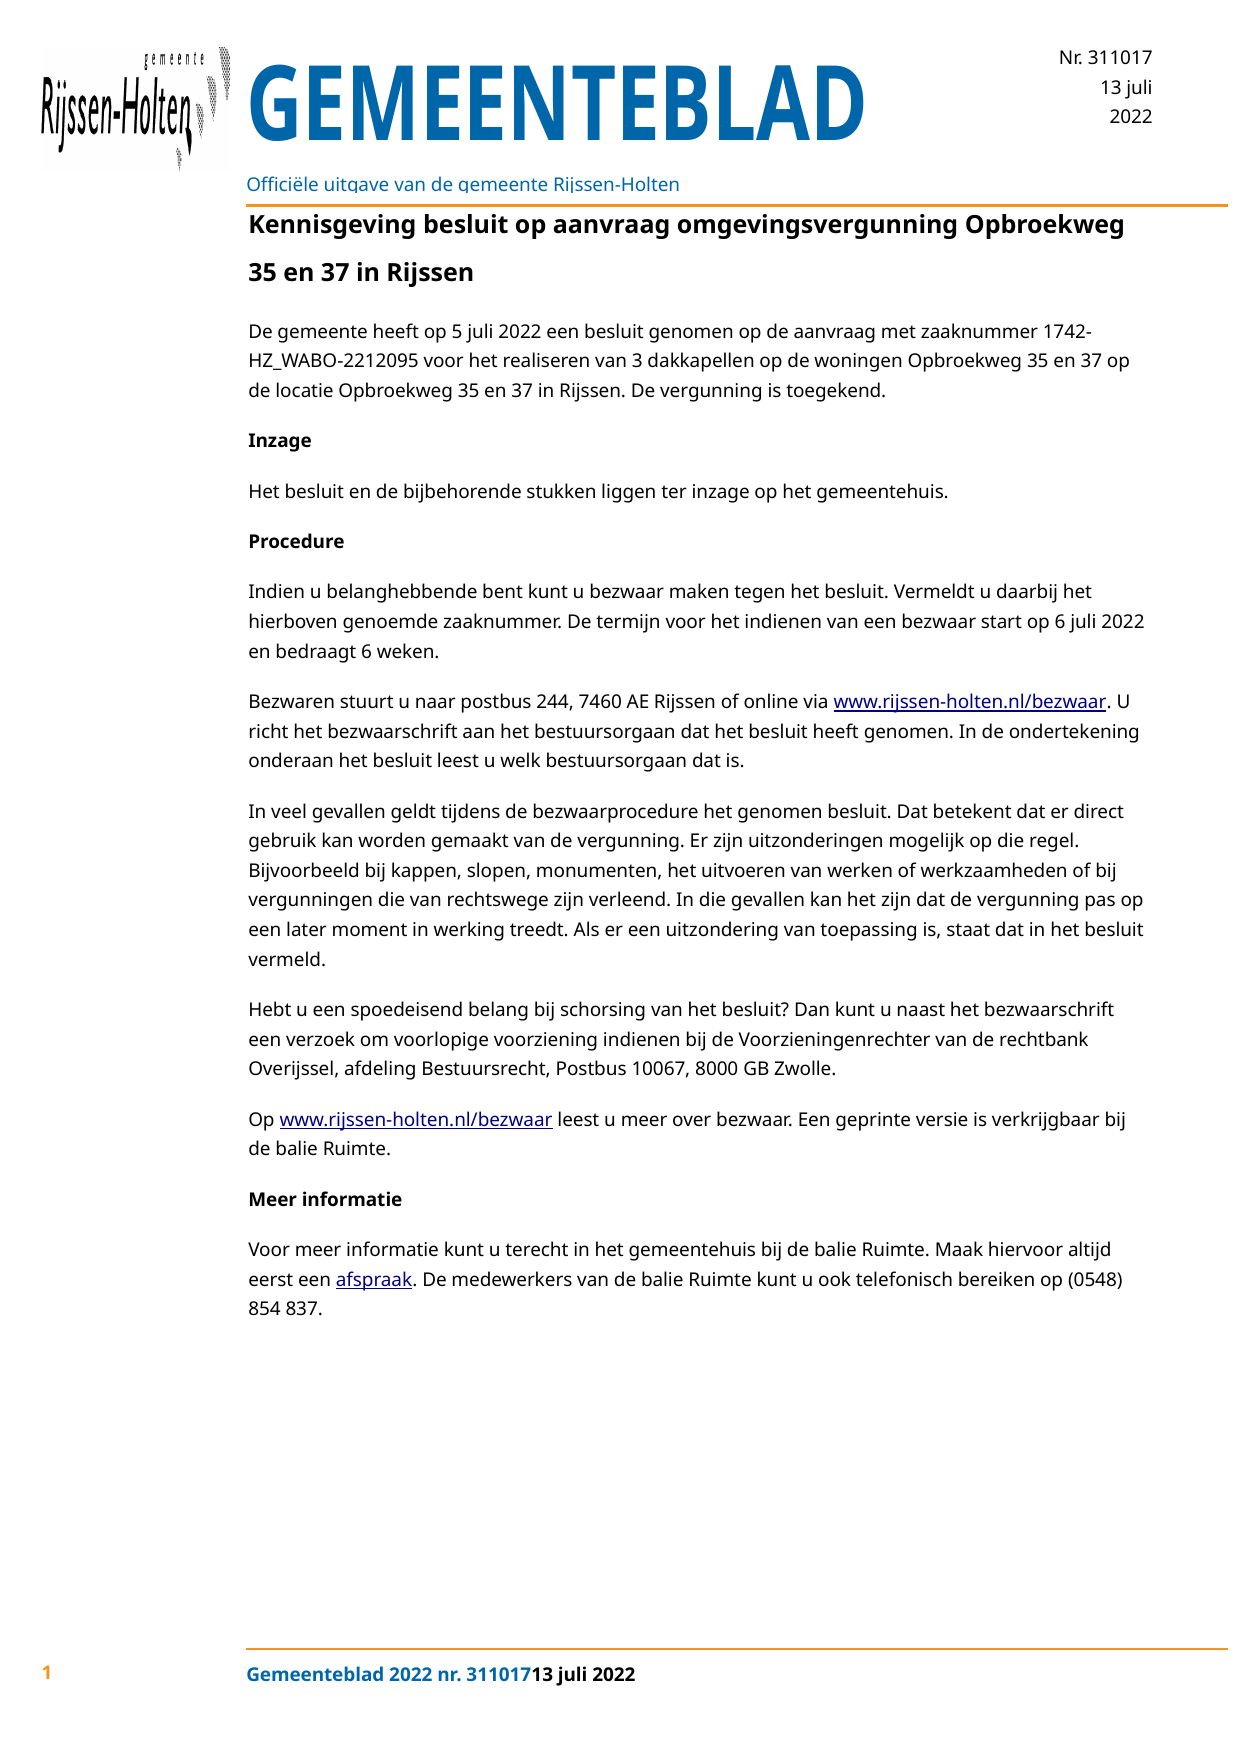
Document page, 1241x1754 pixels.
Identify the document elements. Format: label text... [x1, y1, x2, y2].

text Op www.rijssen-holten.nl/bezwaar leest u meer over bezwaar. Een geprinte versie is verkrijgbaar bij de balie Ruimte. [248, 1106, 1152, 1161]
text Indien u belanghebbende bent kunt u bezwaar maken tegen het besluit. Vermeldt u daarbij het hierboven genoemde zaaknummer. De termijn voor het indienen van een bezwaar start op 6 juli 2022 en bedraagt 6 weken. [248, 579, 1152, 664]
picture [41, 47, 231, 172]
text Bezwaren stuurt u naar postbus 244, 7460 AE Rijssen of online via www.rijssen-holten.nl/bezwaar. U richt het bezwaarschrift aan het bestuursorgaan dat het besluit heeft genomen. In de ondertekening onderaan het besluit leest u welk bestuursorgaan dat is. [248, 688, 1152, 773]
text Meer informatie [248, 1186, 1152, 1212]
text Het besluit en de bijbehorende stukken liggen ter inzage op het gemeentehuis. [248, 478, 1152, 504]
text Hebt u een spoedeisend belang bij schorsing van het besluit? Dan kunt u naast het bezwaarschrift een verzoek om voorlopige voorziening indienen bij de Voorzieningenrechter van de rechtbank Overijssel, afdeling Bestuursrecht, Postbus 10067, 8000 GB Zwolle. [248, 996, 1152, 1081]
text De gemeente heeft op 5 juli 2022 een besluit genomen op de aanvraag met zaaknummer 1742-HZ_WABO-2212095 voor het realiseren van 3 dakkapellen op de woningen Opbroekweg 35 en 37 op de locatie Opbroekweg 35 en 37 in Rijssen. De vergunning is toegekend. [248, 318, 1152, 403]
text In veel gevallen geldt tijdens de bezwaarprocedure het genomen besluit. Dat betekent dat er direct gebruik kan worden gemaakt van de vergunning. Er zijn uitzonderingen mogelijk op die regel. Bijvoorbeeld bij kappen, slopen, monumenten, het uitvoeren van werken of werkzaamheden of bij vergunningen die van rechtswege zijn verleend. In die gevallen kan het zijn dat de vergunning pas op een later moment in werking treedt. Als er een uitzondering van toepassing is, staat dat in het besluit vermeld. [248, 798, 1152, 972]
text Procedure [248, 528, 1152, 554]
text Inzage [248, 427, 1152, 453]
text Kennisgeving besluit op aanvraag omgevingsvergunning Opbroekweg 35 en 37 in Rijssen [248, 207, 1152, 288]
text Voor meer informatie kunt u terecht in het gemeentehuis bij de balie Ruimte. Maak hiervoor altijd eerst een afspraak. De medewerkers van de balie Ruimte kunt u ook telefonisch bereiken op (0548) 854 837. [248, 1236, 1152, 1321]
